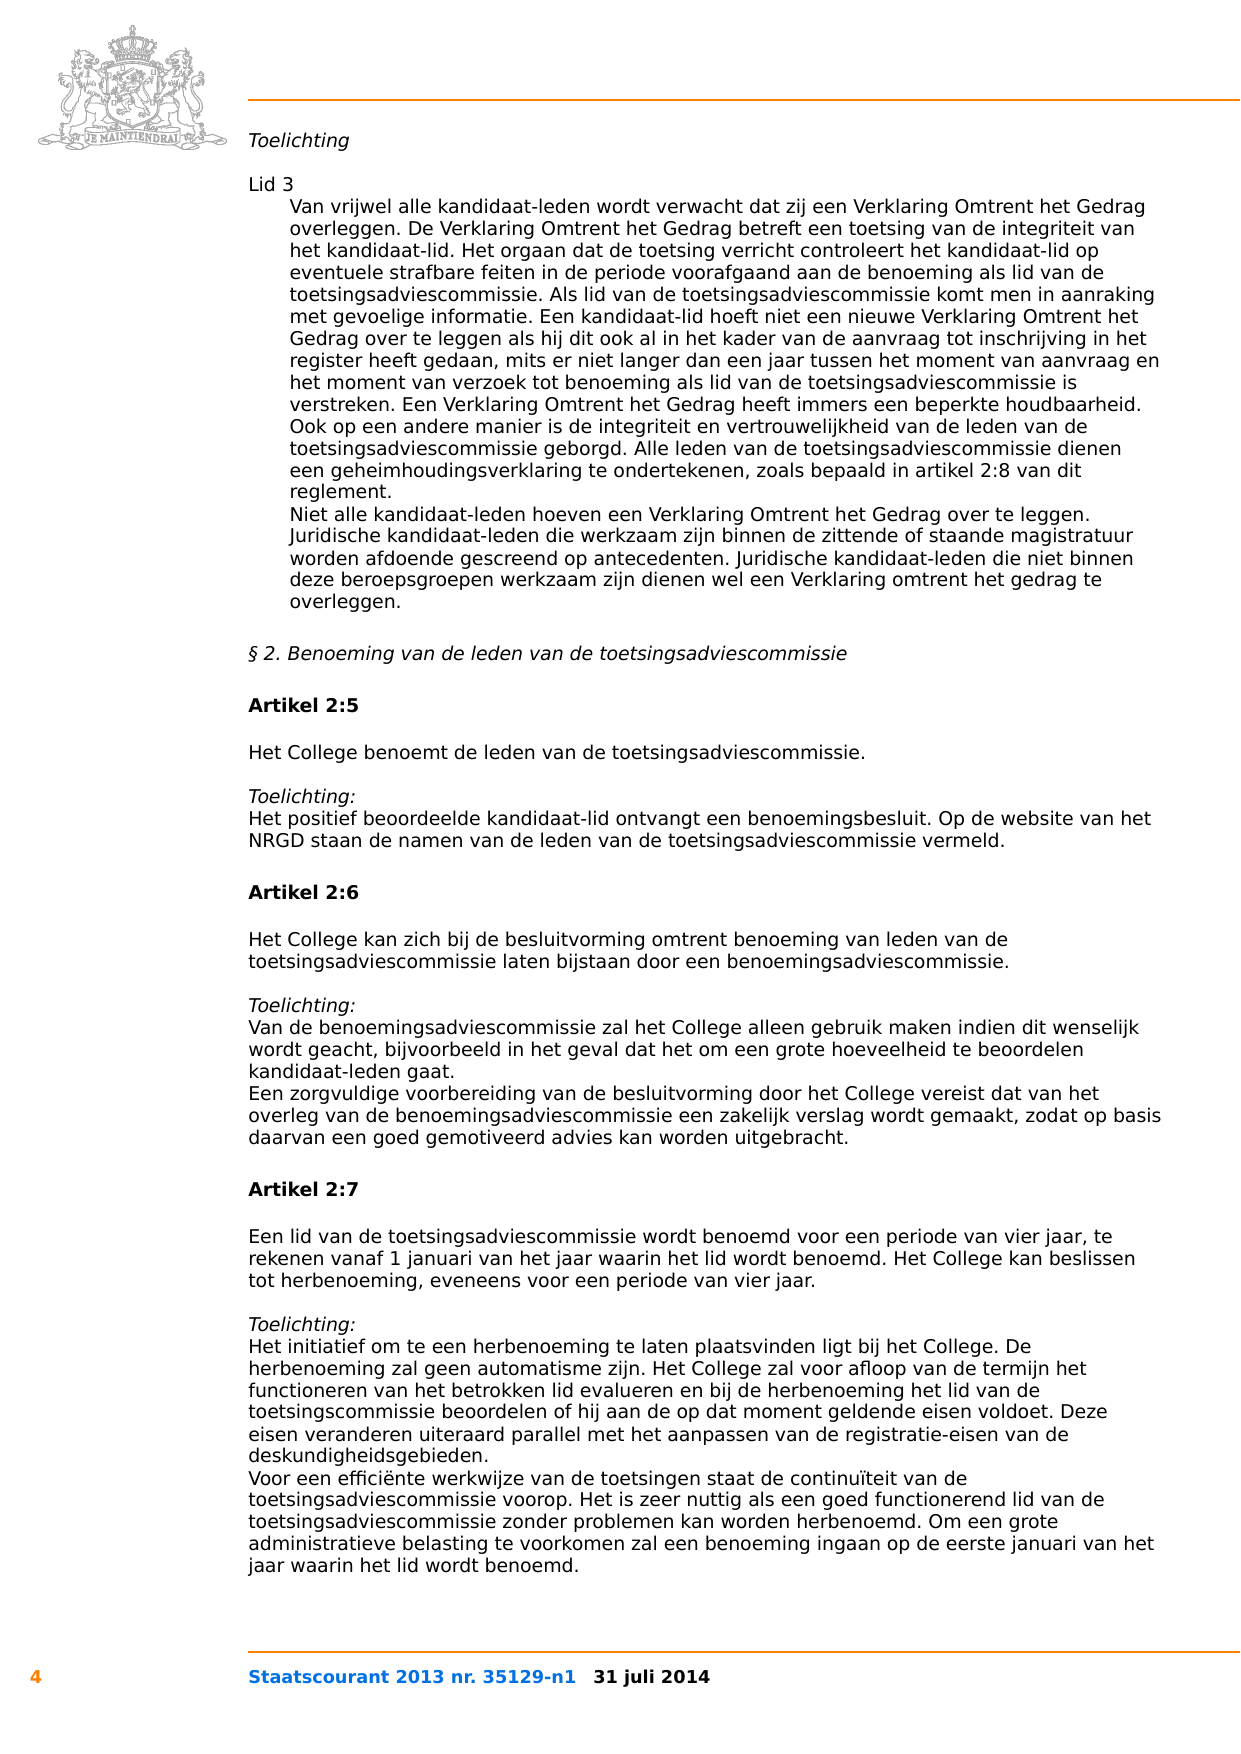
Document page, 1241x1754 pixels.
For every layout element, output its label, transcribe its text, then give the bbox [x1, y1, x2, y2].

subtitle Lid 3 [248, 174, 1163, 196]
text Het College kan zich bij de besluitvorming omtrent benoeming van leden van de toetsingsadviescommissie laten bijstaan door een benoemingsadviescommissie. [248, 929, 1163, 973]
text Een lid van de toetsingsadviescommissie wordt benoemd voor een periode van vier jaar, te rekenen vanaf 1 januari van het jaar waarin het lid wordt benoemd. Het College kan beslissen tot herbenoeming, eveneens voor een periode van vier jaar. [248, 1226, 1163, 1292]
subtitle Toelichting: [248, 786, 1163, 808]
subtitle Artikel 2:7 [248, 1179, 1163, 1201]
text Een zorgvuldige voorbereiding van de besluitvorming door het College vereist dat van het overleg van de benoemingsadviescommissie een zakelijk verslag wordt gemaakt, zodat op basis daarvan een goed gemotiveerd advies kan worden uitgebracht. [248, 1083, 1163, 1149]
text Het initiatief om te een herbenoeming te laten plaatsvinden ligt bij het College. De herbenoeming zal geen automatisme zijn. Het College zal voor afloop van de termijn het functioneren van het betrokken lid evalueren en bij de herbenoeming het lid van de toetsingscommissie beoordelen of hij aan de op dat moment geldende eisen voldoet. Deze eisen veranderen uiteraard parallel met het aanpassen van de registratie-eisen van de deskundigheidsgebieden. [248, 1336, 1163, 1467]
text Het positief beoordeelde kandidaat-lid ontvangt een benoemingsbesluit. Op de website van het NRGD staan de namen van de leden van de toetsingsadviescommissie vermeld. [248, 808, 1163, 852]
subtitle Artikel 2:5 [248, 695, 1163, 717]
subtitle § 2. Benoeming van de leden van de toetsingsadviescommissie [248, 643, 1163, 665]
subtitle Artikel 2:6 [248, 882, 1163, 904]
text Van de benoemingsadviescommissie zal het College alleen gebruik maken indien dit wenselijk wordt geacht, bijvoorbeeld in het geval dat het om een grote hoeveelheid te beoordelen kandidaat-leden gaat. [248, 1017, 1163, 1083]
subtitle Toelichting [248, 130, 1163, 152]
text Het College benoemt de leden van de toetsingsadviescommissie. [248, 742, 1163, 764]
text Voor een efficiënte werkwijze van de toetsingen staat de continuïteit van de toetsingsadviescommissie voorop. Het is zeer nuttig als een goed functionerend lid van de toetsingsadviescommissie zonder problemen kan worden herbenoemd. Om een grote administratieve belasting te voorkomen zal een benoeming ingaan op de eerste januari van het jaar waarin het lid wordt benoemd. [248, 1467, 1163, 1577]
text Van vrijwel alle kandidaat-leden wordt verwacht dat zij een Verklaring Omtrent het Gedrag overleggen. De Verklaring Omtrent het Gedrag betreft een toetsing van de integriteit van het kandidaat-lid. Het orgaan dat de toetsing verricht controleert het kandidaat-lid op eventuele strafbare feiten in de periode voorafgaand aan de benoeming als lid van de toetsingsadviescommissie. Als lid van de toetsingsadviescommissie komt men in aanraking met gevoelige informatie. Een kandidaat-lid hoeft niet een nieuwe Verklaring Omtrent het Gedrag over te leggen als hij dit ook al in het kader van de aanvraag tot inschrijving in het register heeft gedaan, mits er niet langer dan een jaar tussen het moment van aanvraag en het moment van verzoek tot benoeming als lid van de toetsingsadviescommissie is verstreken. Een Verklaring Omtrent het Gedrag heeft immers een beperkte houdbaarheid. Ook op een andere manier is de integriteit en vertrouwelijkheid van de leden van de toetsingsadviescommissie geborgd. Alle leden van de toetsingsadviescommissie dienen een geheimhoudingsverklaring te ondertekenen, zoals bepaald in artikel 2:8 van dit reglement. [289, 196, 1163, 503]
text Niet alle kandidaat-leden hoeven een Verklaring Omtrent het Gedrag over te leggen. Juridische kandidaat-leden die werkzaam zijn binnen de zittende of staande magistratuur worden afdoende gescreend op antecedenten. Juridische kandidaat-leden die niet binnen deze beroepsgroepen werkzaam zijn dienen wel een Verklaring omtrent het gedrag te overleggen. [289, 503, 1163, 613]
subtitle Toelichting: [248, 995, 1163, 1017]
subtitle Toelichting: [248, 1313, 1163, 1336]
picture [38, 25, 227, 150]
